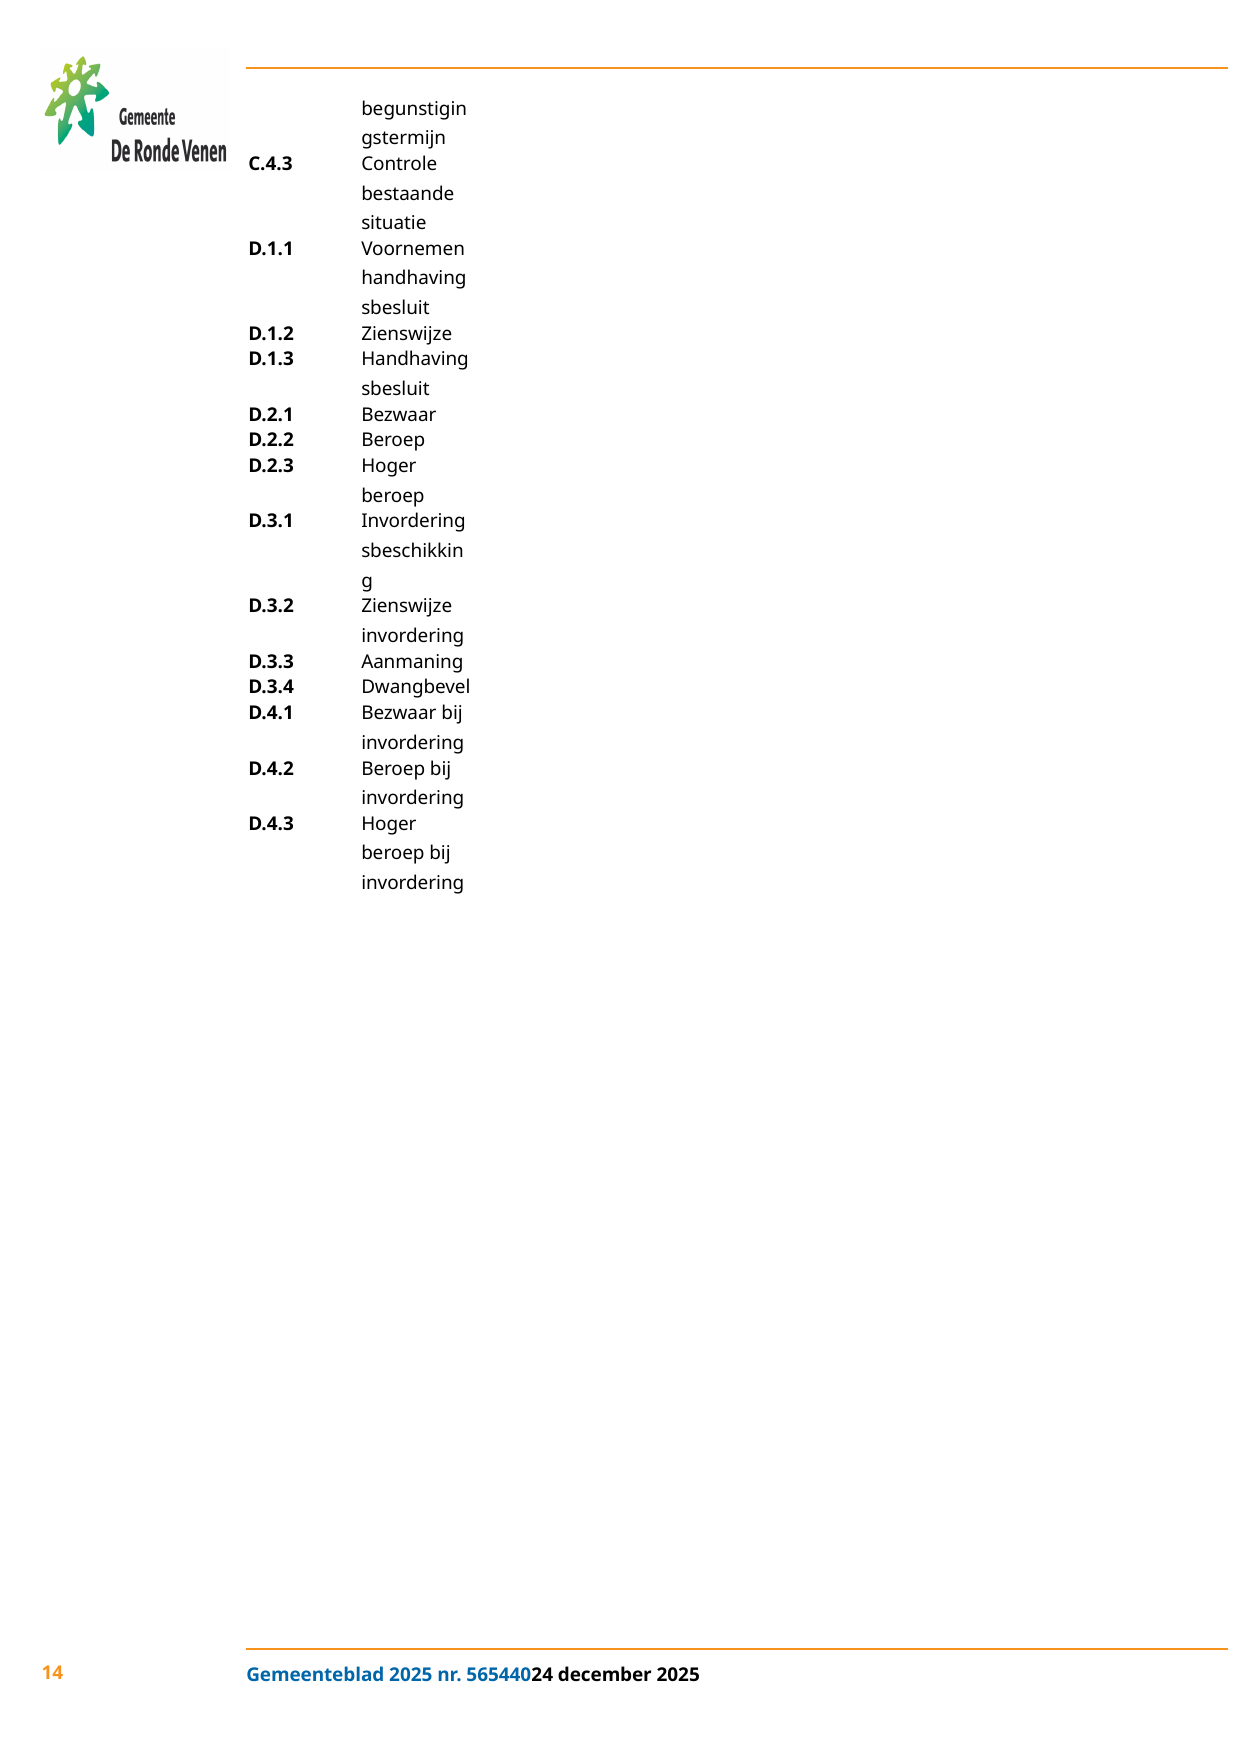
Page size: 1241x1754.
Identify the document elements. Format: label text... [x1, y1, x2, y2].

table_cell [1039, 320, 1152, 346]
table_cell [474, 699, 587, 755]
table_cell [700, 810, 813, 895]
table_cell [474, 235, 587, 320]
table_cell [813, 150, 926, 235]
table_cell [587, 593, 700, 648]
table_cell [474, 755, 587, 810]
table_cell Aanmaning [361, 648, 474, 674]
table_cell [700, 95, 813, 150]
table_cell Hoger beroep bij invordering [361, 810, 474, 895]
table_cell [926, 346, 1038, 401]
table_cell [926, 401, 1038, 427]
table_cell [1039, 593, 1152, 648]
table_cell [248, 95, 361, 150]
table_cell [813, 508, 926, 593]
table_cell [700, 755, 813, 810]
table_cell [813, 648, 926, 674]
table_cell [474, 401, 587, 427]
table_cell [926, 95, 1038, 150]
table_cell [813, 810, 926, 895]
table_cell [1039, 453, 1152, 508]
table_cell D.1.3 [248, 346, 361, 401]
table_cell [1039, 755, 1152, 810]
table_cell [700, 593, 813, 648]
table_cell Hoger beroep [361, 453, 474, 508]
table_cell [926, 427, 1038, 452]
table_cell Controle bestaande situatie [361, 150, 474, 235]
table_cell [926, 508, 1038, 593]
table_cell [813, 427, 926, 452]
table_cell [926, 150, 1038, 235]
table_cell [474, 453, 587, 508]
table_cell [1039, 150, 1152, 235]
table_cell C.4.3 [248, 150, 361, 235]
table_cell D.3.1 [248, 508, 361, 593]
table_cell [926, 593, 1038, 648]
table_cell [926, 453, 1038, 508]
table_cell [700, 150, 813, 235]
table_cell [587, 648, 700, 674]
table_cell [587, 320, 700, 346]
table_cell [1039, 674, 1152, 699]
table_cell [700, 346, 813, 401]
table_cell [813, 674, 926, 699]
table_cell Bezwaar bij invordering [361, 699, 474, 755]
table_cell [1039, 401, 1152, 427]
table_cell D.4.1 [248, 699, 361, 755]
table_cell [926, 810, 1038, 895]
table_cell [587, 150, 700, 235]
table_cell [587, 235, 700, 320]
table_cell [474, 346, 587, 401]
table_cell D.3.4 [248, 674, 361, 699]
table_cell [926, 320, 1038, 346]
table_cell [700, 235, 813, 320]
table_cell [587, 346, 700, 401]
table_cell [587, 427, 700, 452]
table_cell Voornemen handhavingsbesluit [361, 235, 474, 320]
table_cell [587, 401, 700, 427]
table_cell D.2.3 [248, 453, 361, 508]
table_cell D.1.1 [248, 235, 361, 320]
table_cell D.4.2 [248, 755, 361, 810]
table_cell [700, 648, 813, 674]
table_cell [700, 427, 813, 452]
table_cell [926, 699, 1038, 755]
table_cell Handhavingsbesluit [361, 346, 474, 401]
table_cell [474, 508, 587, 593]
table_cell D.3.2 [248, 593, 361, 648]
table_cell [813, 593, 926, 648]
table_cell [700, 453, 813, 508]
table_cell [926, 755, 1038, 810]
table_cell [700, 674, 813, 699]
table_cell Beroep [361, 427, 474, 452]
table_cell [474, 648, 587, 674]
table_cell [474, 95, 587, 150]
table_cell [1039, 699, 1152, 755]
table_cell D.4.3 [248, 810, 361, 895]
table_cell [587, 508, 700, 593]
table_cell D.2.2 [248, 427, 361, 452]
table_cell [813, 699, 926, 755]
table_cell [926, 674, 1038, 699]
table_cell [587, 699, 700, 755]
table_cell [813, 95, 926, 150]
table_cell [1039, 508, 1152, 593]
table_cell [813, 235, 926, 320]
table_cell [474, 150, 587, 235]
table_cell [474, 320, 587, 346]
table_cell D.2.1 [248, 401, 361, 427]
table_cell [813, 755, 926, 810]
table_cell [700, 699, 813, 755]
table_cell [587, 674, 700, 699]
table_cell Invorderingsbeschikking [361, 508, 474, 593]
table_cell [474, 427, 587, 452]
table_cell [700, 508, 813, 593]
table_cell [587, 95, 700, 150]
table_cell D.3.3 [248, 648, 361, 674]
table_cell [1039, 95, 1152, 150]
table_cell [813, 453, 926, 508]
table_cell [474, 810, 587, 895]
table_cell Beroep bij invordering [361, 755, 474, 810]
table_cell [926, 648, 1038, 674]
table_cell [813, 320, 926, 346]
table_cell [1039, 235, 1152, 320]
table_cell [813, 346, 926, 401]
picture [41, 47, 231, 172]
table_cell [1039, 648, 1152, 674]
table_cell Zienswijze invordering [361, 593, 474, 648]
table_cell [1039, 346, 1152, 401]
table_cell Zienswijze [361, 320, 474, 346]
table_cell [700, 401, 813, 427]
table_cell begunstigingstermijn [361, 95, 474, 150]
table_cell [1039, 810, 1152, 895]
table_cell [587, 755, 700, 810]
table_cell [587, 810, 700, 895]
table_cell [474, 674, 587, 699]
table_cell Dwangbevel [361, 674, 474, 699]
table_cell Bezwaar [361, 401, 474, 427]
table_cell [587, 453, 700, 508]
table_cell [926, 235, 1038, 320]
table_cell [1039, 427, 1152, 452]
table_cell [474, 593, 587, 648]
table_cell [813, 401, 926, 427]
table_cell D.1.2 [248, 320, 361, 346]
table_cell [700, 320, 813, 346]
